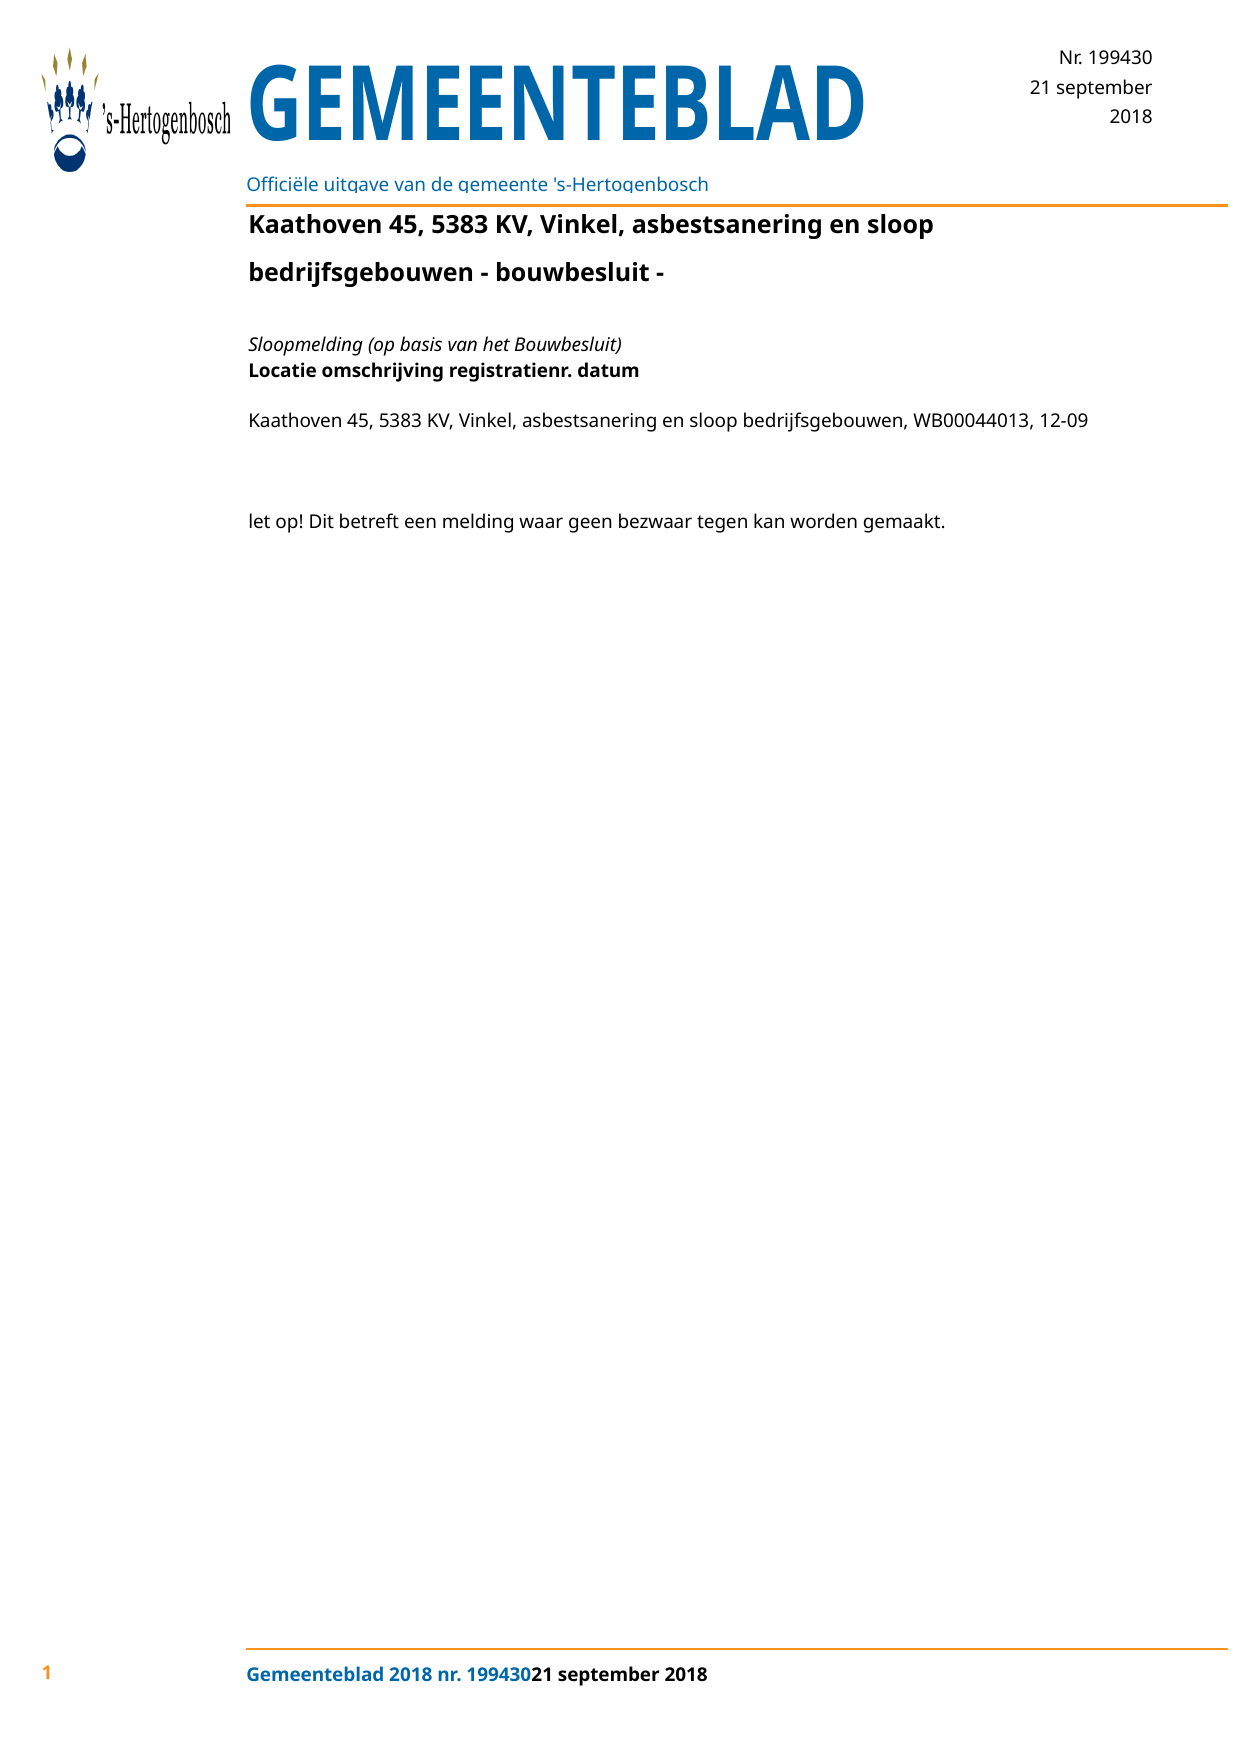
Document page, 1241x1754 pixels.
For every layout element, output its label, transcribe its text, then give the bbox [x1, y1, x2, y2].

text Sloopmelding (op basis van het Bouwbesluit) [248, 331, 1152, 357]
text let op! Dit betreft een melding waar geen bezwaar tegen kan worden gemaakt. [248, 508, 1152, 534]
text Locatie omschrijving registratienr. datum [248, 357, 1152, 383]
text Kaathoven 45, 5383 KV, Vinkel, asbestsanering en sloop bedrijfsgebouwen, WB00044013, 12-09 [248, 408, 1152, 433]
text Kaathoven 45, 5383 KV, Vinkel, asbestsanering en sloop bedrijfsgebouwen - bouwbesluit - [248, 207, 1152, 288]
picture [41, 47, 231, 172]
